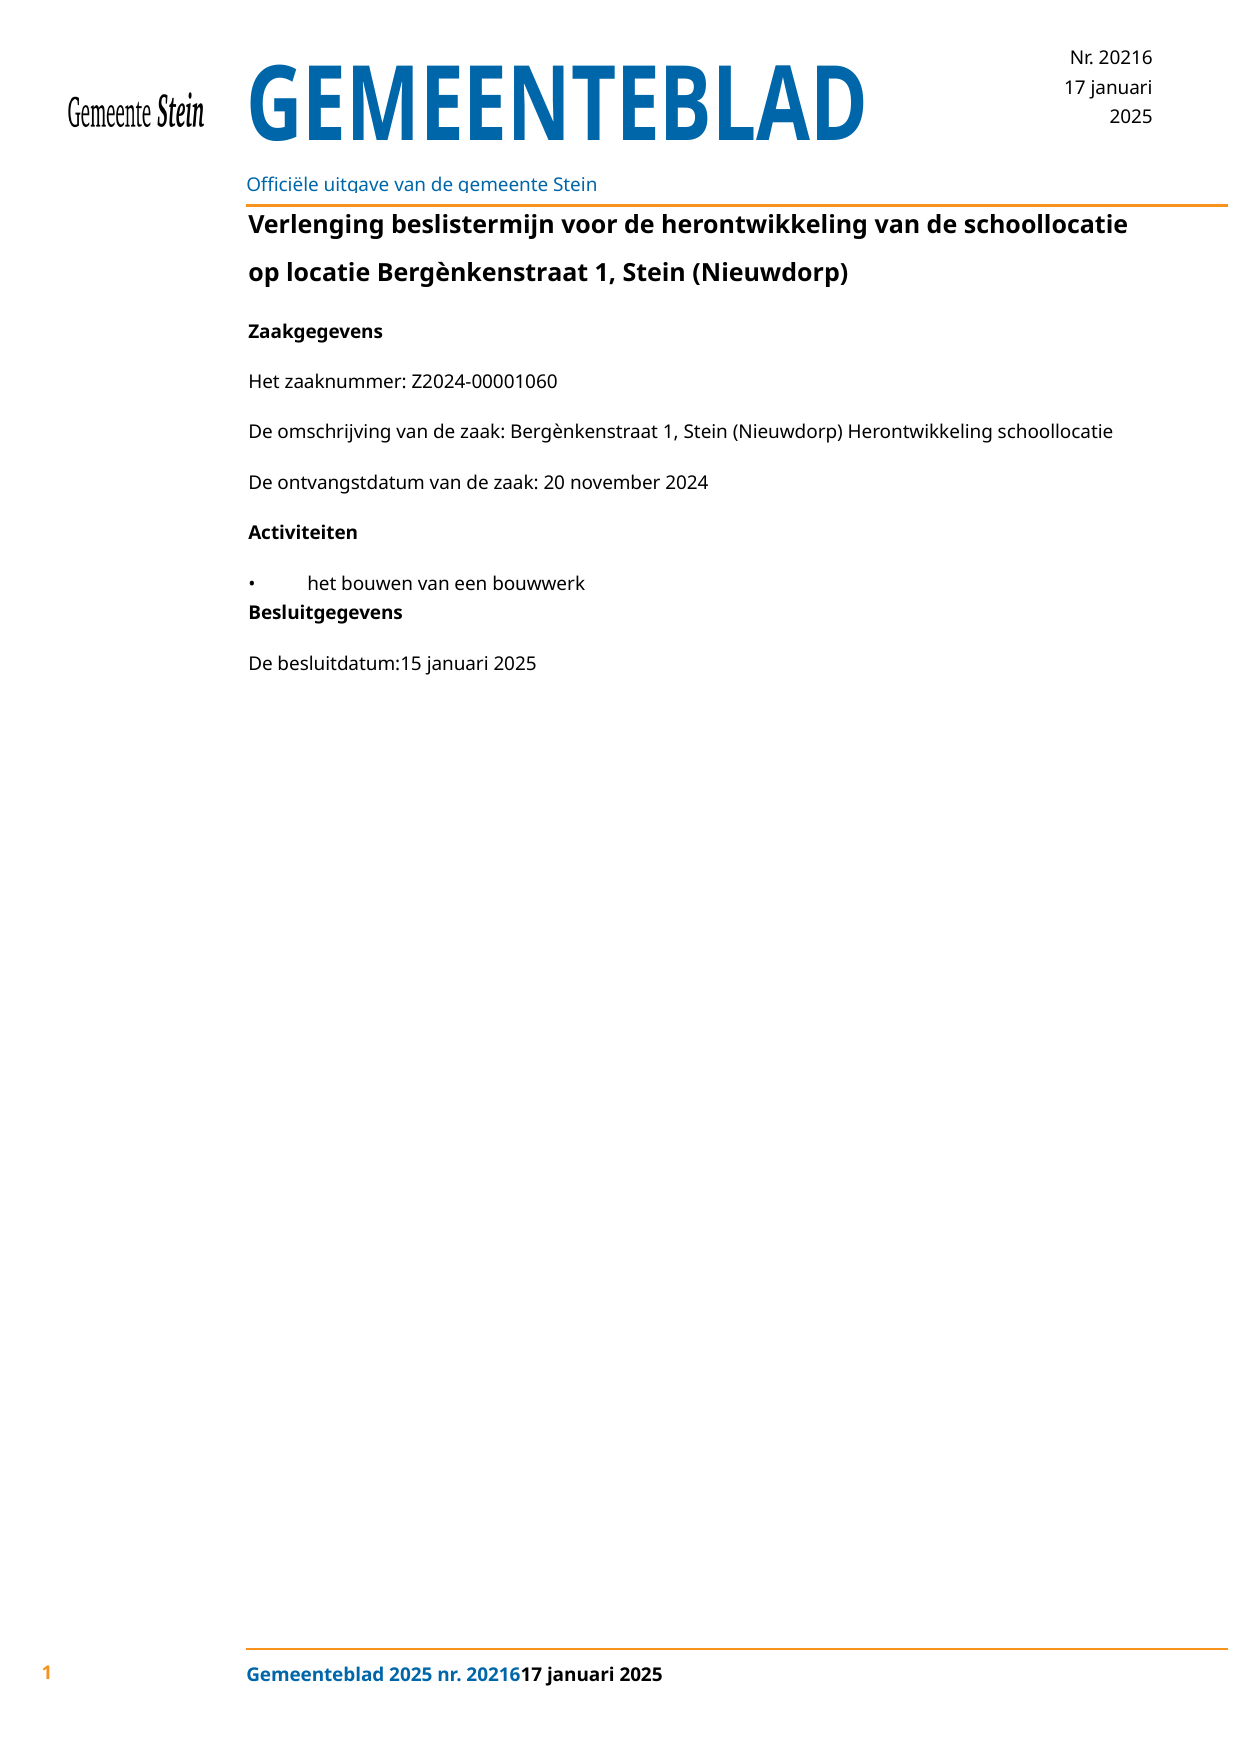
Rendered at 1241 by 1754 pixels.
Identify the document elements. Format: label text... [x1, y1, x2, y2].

text Het zaaknummer: Z2024-00001060 [248, 368, 1152, 394]
text Zaakgegevens [248, 318, 1152, 344]
text Activiteiten [248, 519, 1152, 545]
text De besluitdatum:15 januari 2025 [248, 650, 1152, 676]
text De omschrijving van de zaak: Bergènkenstraat 1, Stein (Nieuwdorp) Herontwikkeling schoollocatie [248, 419, 1152, 444]
text Verlenging beslistermijn voor de herontwikkeling van de schoollocatie op locatie Bergènkenstraat 1, Stein (Nieuwdorp) [248, 207, 1152, 288]
picture [41, 47, 231, 172]
list het bouwen van een bouwwerk [248, 570, 1152, 596]
text Besluitgegevens [248, 599, 1152, 625]
text De ontvangstdatum van de zaak: 20 november 2024 [248, 469, 1152, 495]
